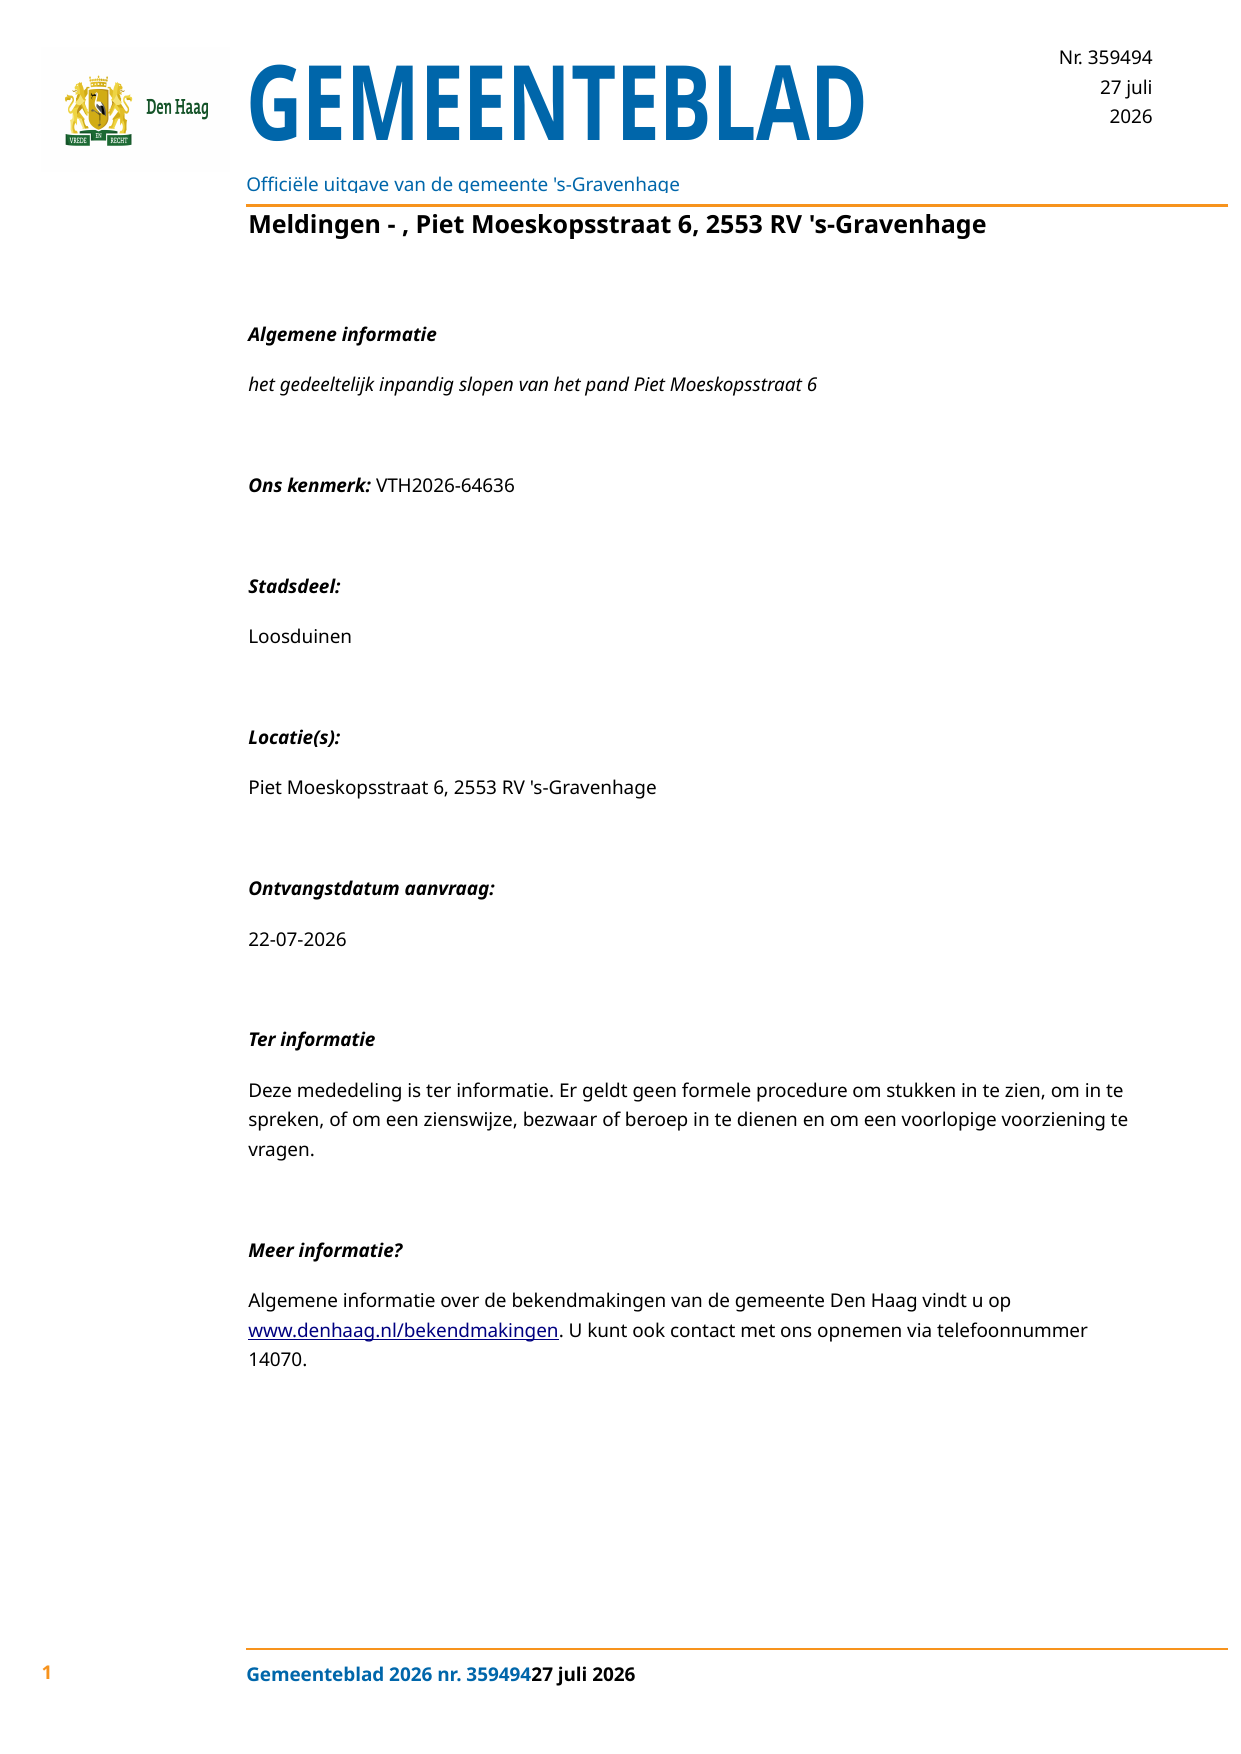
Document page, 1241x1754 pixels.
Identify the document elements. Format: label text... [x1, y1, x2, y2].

text Loosduinen [248, 623, 1152, 649]
text Ons kenmerk: VTH2026-64636 [248, 472, 1152, 498]
text Algemene informatie [248, 321, 1152, 346]
text Meldingen - , Piet Moeskopsstraat 6, 2553 RV 's-Gravenhage [248, 207, 1152, 241]
text Stadsdeel: [248, 573, 1152, 598]
text Deze mededeling is ter informatie. Er geldt geen formele procedure om stukken in te zien, om in te spreken, of om een zienswijze, bezwaar of beroep in te dienen en om een voorlopige voorziening te vragen. [248, 1077, 1152, 1162]
text Ontvangstdatum aanvraag: [248, 875, 1152, 901]
picture [41, 47, 231, 172]
text Ter informatie [248, 1027, 1152, 1052]
text het gedeeltelijk inpandig slopen van het pand Piet Moeskopsstraat 6 [248, 371, 1152, 397]
text 22-07-2026 [248, 926, 1152, 951]
text Algemene informatie over de bekendmakingen van de gemeente Den Haag vindt u op www.denhaag.nl/bekendmakingen. U kunt ook contact met ons opnemen via telefoonnummer 14070. [248, 1287, 1152, 1372]
text Meer informatie? [248, 1237, 1152, 1263]
text Piet Moeskopsstraat 6, 2553 RV 's-Gravenhage [248, 774, 1152, 800]
text Locatie(s): [248, 724, 1152, 750]
